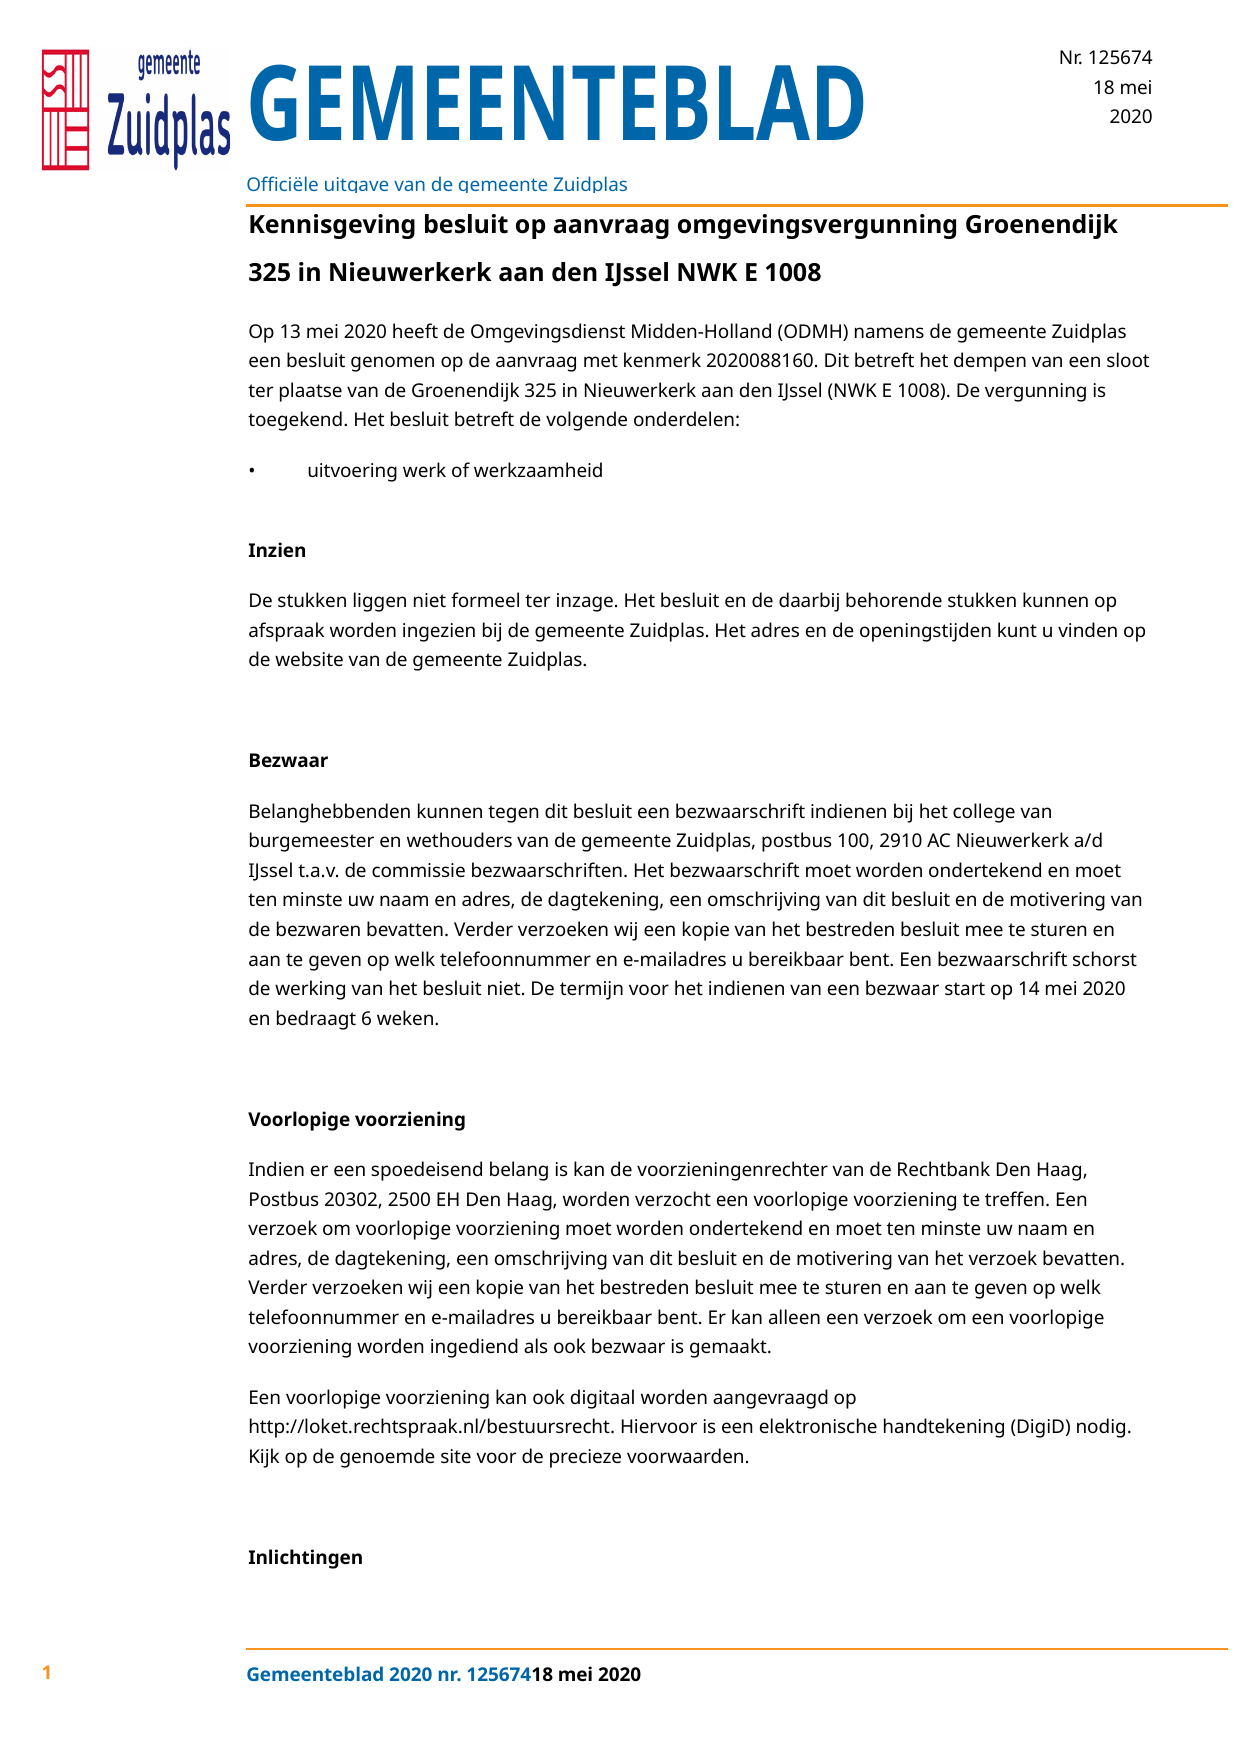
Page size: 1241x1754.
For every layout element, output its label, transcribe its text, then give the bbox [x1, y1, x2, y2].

text Bezwaar [248, 747, 1152, 773]
text Belanghebbenden kunnen tegen dit besluit een bezwaarschrift indienen bij het college van burgemeester en wethouders van de gemeente Zuidplas, postbus 100, 2910 AC Nieuwerkerk a/d IJssel t.a.v. de commissie bezwaarschriften. Het bezwaarschrift moet worden ondertekend en moet ten minste uw naam en adres, de dagtekening, een omschrijving van dit besluit en de motivering van de bezwaren bevatten. Verder verzoeken wij een kopie van het bestreden besluit mee te sturen en aan te geven op welk telefoonnummer en e-mailadres u bereikbaar bent. Een bezwaarschrift schorst de werking van het besluit niet. De termijn voor het indienen van een bezwaar start op 14 mei 2020 en bedraagt 6 weken. [248, 798, 1152, 1031]
picture [41, 47, 231, 172]
text Inlichtingen [248, 1544, 1152, 1570]
text Indien er een spoedeisend belang is kan de voorzieningenrechter van de Rechtbank Den Haag, Postbus 20302, 2500 EH Den Haag, worden verzocht een voorlopige voorziening te treffen. Een verzoek om voorlopige voorziening moet worden ondertekend en moet ten minste uw naam en adres, de dagtekening, een omschrijving van dit besluit en de motivering van het verzoek bevatten. Verder verzoeken wij een kopie van het bestreden besluit mee te sturen en aan te geven op welk telefoonnummer en e-mailadres u bereikbaar bent. Er kan alleen een verzoek om een voorlopige voorziening worden ingediend als ook bezwaar is gemaakt. [248, 1156, 1152, 1359]
text Kennisgeving besluit op aanvraag omgevingsvergunning Groenendijk 325 in Nieuwerkerk aan den IJssel NWK E 1008 [248, 207, 1152, 288]
text Op 13 mei 2020 heeft de Omgevingsdienst Midden-Holland (ODMH) namens de gemeente Zuidplas een besluit genomen op de aanvraag met kenmerk 2020088160. Dit betreft het dempen van een sloot ter plaatse van de Groenendijk 325 in Nieuwerkerk aan den IJssel (NWK E 1008). De vergunning is toegekend. Het besluit betreft de volgende onderdelen: [248, 318, 1152, 432]
list uitvoering werk of werkzaamheid [248, 457, 1152, 483]
text De stukken liggen niet formeel ter inzage. Het besluit en de daarbij behorende stukken kunnen op afspraak worden ingezien bij de gemeente Zuidplas. Het adres en de openingstijden kunt u vinden op de website van de gemeente Zuidplas. [248, 587, 1152, 672]
text Voorlopige voorziening [248, 1106, 1152, 1132]
text Een voorlopige voorziening kan ook digitaal worden aangevraagd op http://loket.rechtspraak.nl/bestuursrecht. Hiervoor is een elektronische handtekening (DigiD) nodig. Kijk op de genoemde site voor de precieze voorwaarden. [248, 1384, 1152, 1469]
text Inzien [248, 537, 1152, 563]
